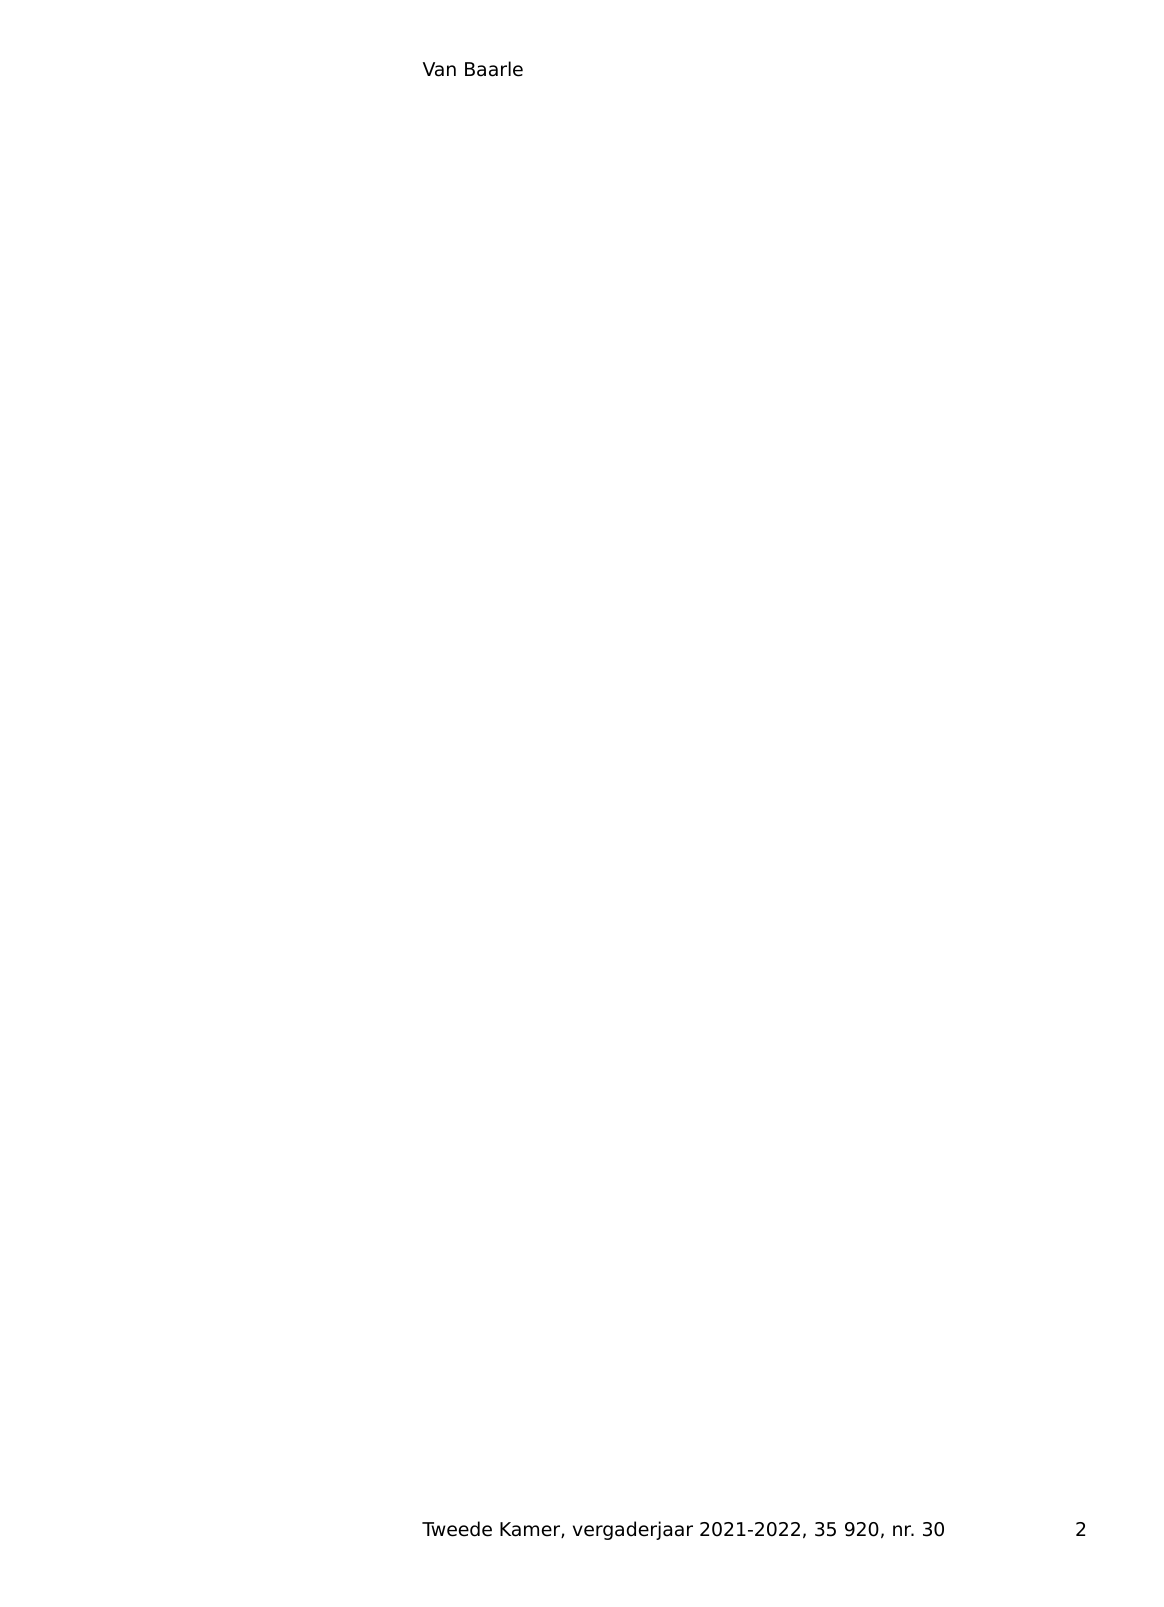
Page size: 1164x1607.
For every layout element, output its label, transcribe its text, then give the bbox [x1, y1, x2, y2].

text Van Baarle [422, 59, 1087, 81]
